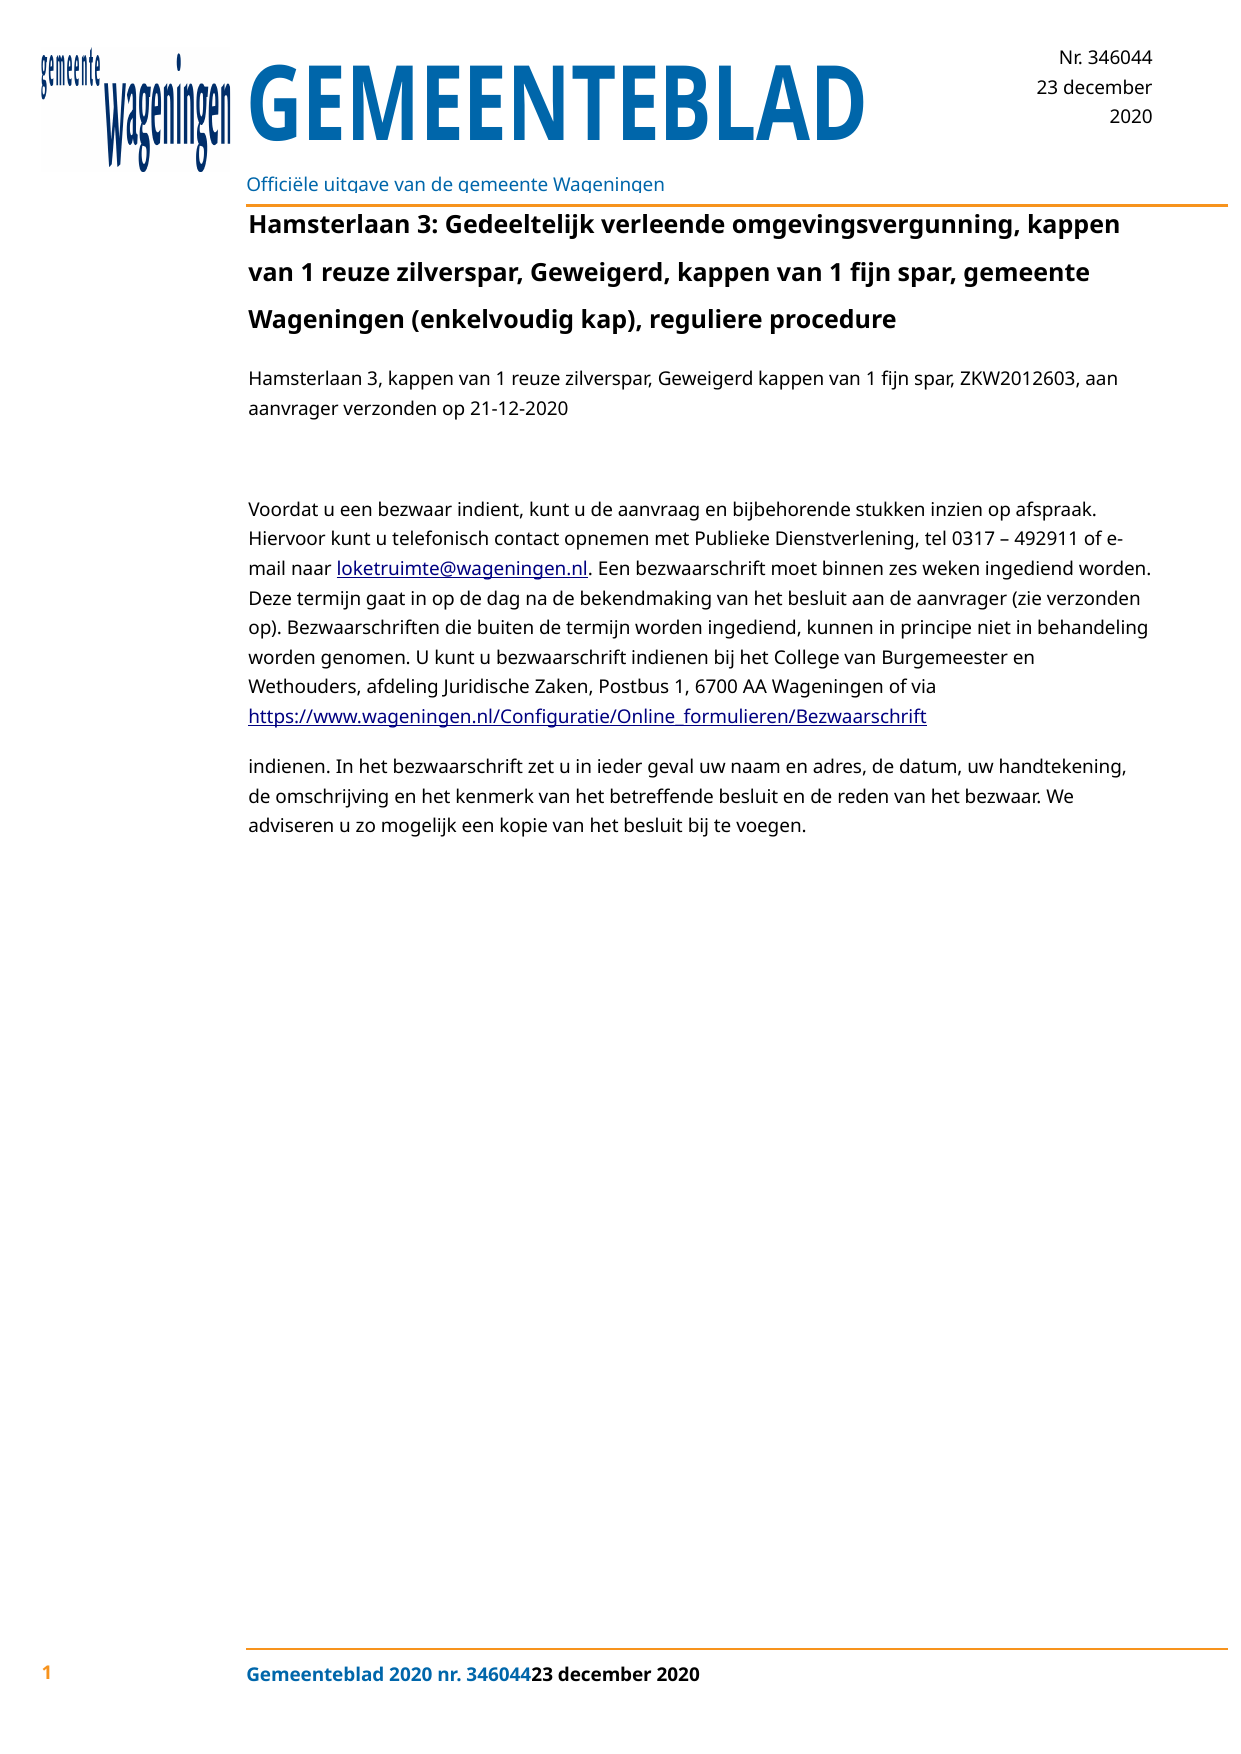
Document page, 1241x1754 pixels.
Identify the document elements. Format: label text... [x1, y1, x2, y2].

text Hamsterlaan 3, kappen van 1 reuze zilverspar, Geweigerd kappen van 1 fijn spar, ZKW2012603, aan aanvrager verzonden op 21-12-2020 [248, 366, 1152, 421]
text Voordat u een bezwaar indient, kunt u de aanvraag en bijbehorende stukken inzien op afspraak. Hiervoor kunt u telefonisch contact opnemen met Publieke Dienstverlening, tel 0317 – 492911 of e-mail naar loketruimte@wageningen.nl. Een bezwaarschrift moet binnen zes weken ingediend worden. Deze termijn gaat in op de dag na de bekendmaking van het besluit aan de aanvrager (zie verzonden op). Bezwaarschriften die buiten de termijn worden ingediend, kunnen in principe niet in behandeling worden genomen. U kunt u bezwaarschrift indienen bij het College van Burgemeester en Wethouders, afdeling Juridische Zaken, Postbus 1, 6700 AA Wageningen of via https://www.wageningen.nl/Configuratie/Online_formulieren/Bezwaarschrift [248, 496, 1152, 729]
text Hamsterlaan 3: Gedeeltelijk verleende omgevingsvergunning, kappen van 1 reuze zilverspar, Geweigerd, kappen van 1 fijn spar, gemeente Wageningen (enkelvoudig kap), reguliere procedure [248, 207, 1152, 336]
picture [41, 47, 231, 172]
text indienen. In het bezwaarschrift zet u in ieder geval uw naam en adres, de datum, uw handtekening, de omschrijving en het kenmerk van het betreffende besluit en de reden van het bezwaar. We adviseren u zo mogelijk een kopie van het besluit bij te voegen. [248, 753, 1152, 838]
